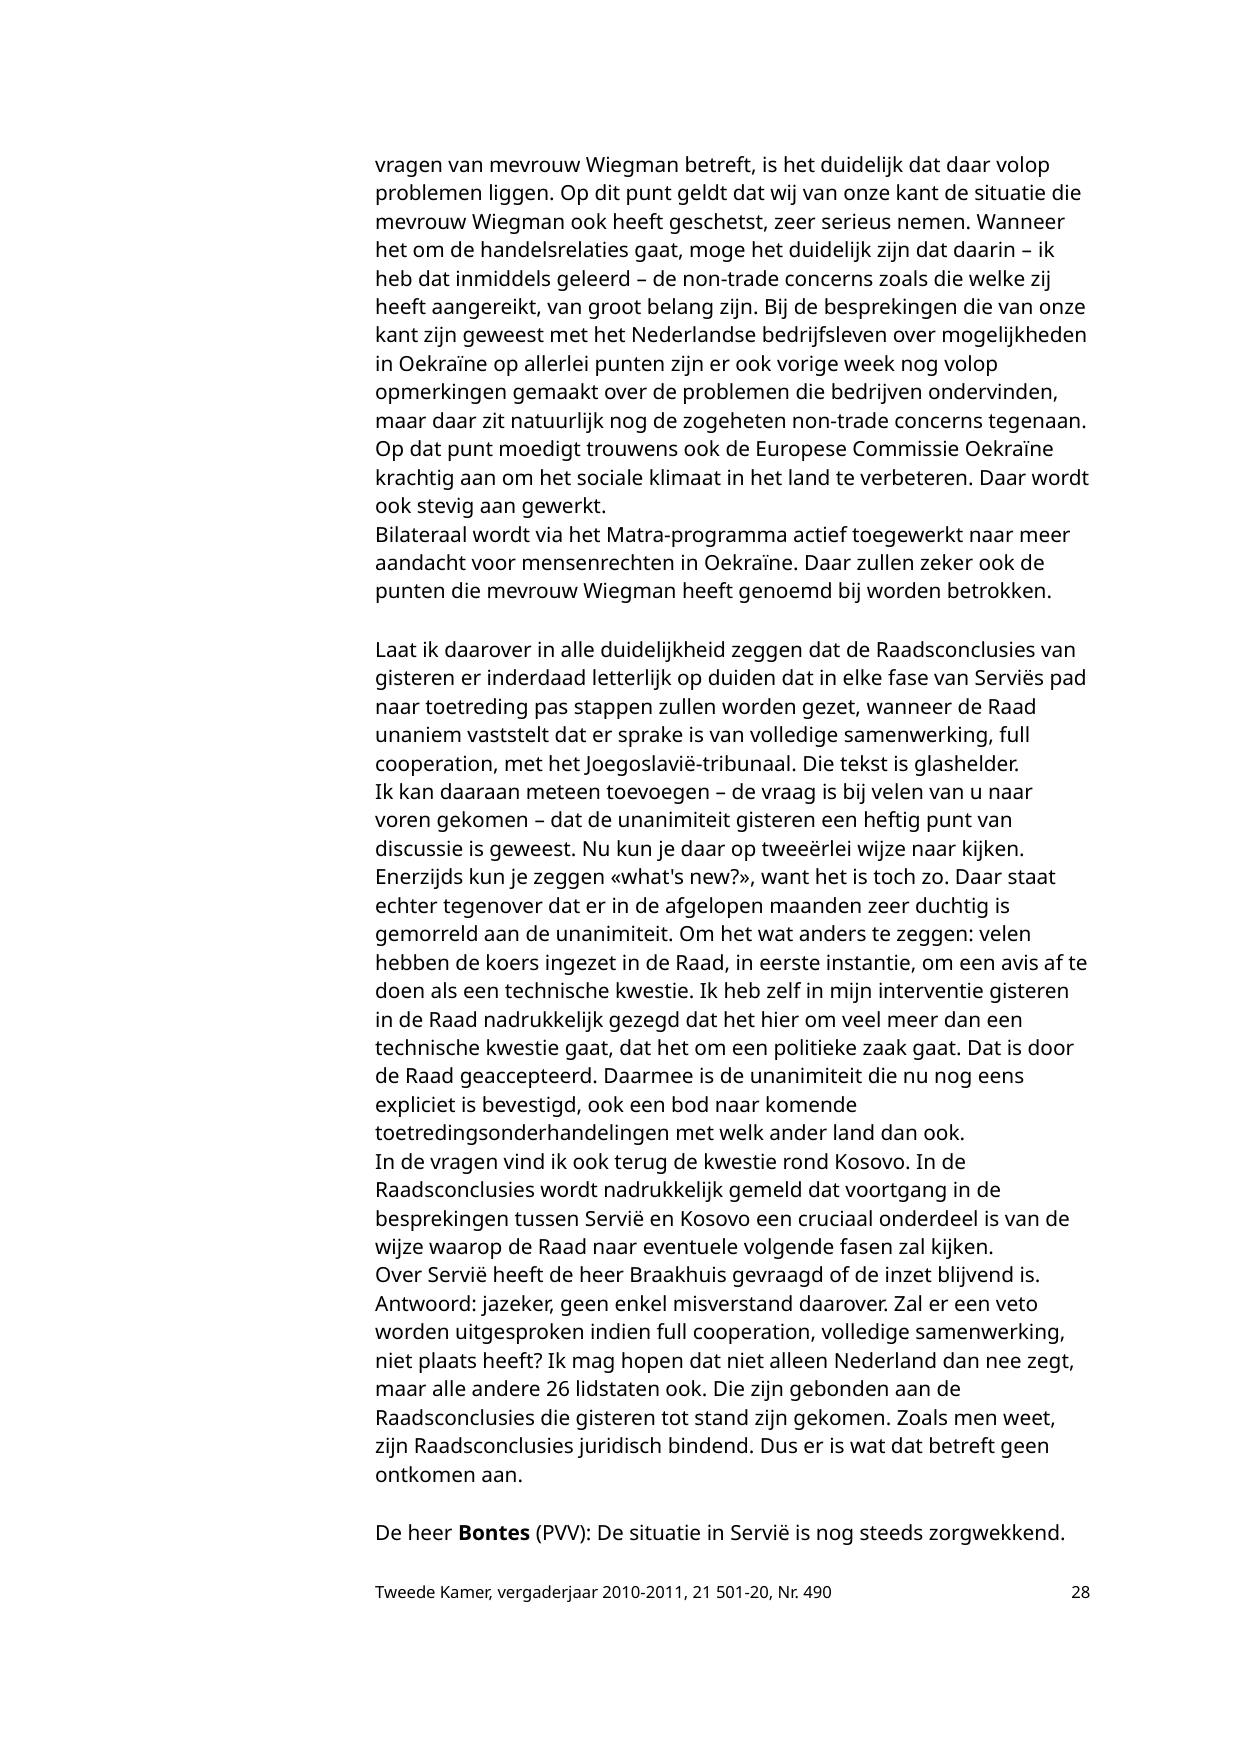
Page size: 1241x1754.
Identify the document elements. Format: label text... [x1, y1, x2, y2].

text Over Servië heeft de heer Braakhuis gevraagd of de inzet blijvend is. Antwoord: jazeker, geen enkel misverstand daarover. Zal er een veto worden uitgesproken indien full cooperation, volledige samenwerking, niet plaats heeft? Ik mag hopen dat niet alleen Nederland dan nee zegt, maar alle andere 26 lidstaten ook. Die zijn gebonden aan de Raadsconclusies die gisteren tot stand zijn gekomen. Zoals men weet, zijn Raadsconclusies juridisch bindend. Dus er is wat dat betreft geen ontkomen aan. [375, 1261, 1090, 1488]
text In de vragen vind ik ook terug de kwestie rond Kosovo. In de Raadsconclusies wordt nadrukkelijk gemeld dat voortgang in de besprekingen tussen Servië en Kosovo een cruciaal onderdeel is van de wijze waarop de Raad naar eventuele volgende fasen zal kijken. [375, 1147, 1090, 1261]
text Bilateraal wordt via het Matra-programma actief toegewerkt naar meer aandacht voor mensenrechten in Oekraïne. Daar zullen zeker ook de punten die mevrouw Wiegman heeft genoemd bij worden betrokken. [375, 520, 1090, 605]
text vragen van mevrouw Wiegman betreft, is het duidelijk dat daar volop problemen liggen. Op dit punt geldt dat wij van onze kant de situatie die mevrouw Wiegman ook heeft geschetst, zeer serieus nemen. Wanneer het om de handelsrelaties gaat, moge het duidelijk zijn dat daarin – ik heb dat inmiddels geleerd – de non-trade concerns zoals die welke zij heeft aangereikt, van groot belang zijn. Bij de besprekingen die van onze kant zijn geweest met het Nederlandse bedrijfsleven over mogelijkheden in Oekraïne op allerlei punten zijn er ook vorige week nog volop opmerkingen gemaakt over de problemen die bedrijven ondervinden, maar daar zit natuurlijk nog de zogeheten non-trade concerns tegenaan. Op dat punt moedigt trouwens ook de Europese Commissie Oekraïne krachtig aan om het sociale klimaat in het land te verbeteren. Daar wordt ook stevig aan gewerkt. [375, 150, 1090, 520]
text De heer Bontes (PVV): De situatie in Servië is nog steeds zorgwekkend. [375, 1518, 1090, 1547]
text Ik kan daaraan meteen toevoegen – de vraag is bij velen van u naar voren gekomen – dat de unanimiteit gisteren een heftig punt van discussie is geweest. Nu kun je daar op tweeërlei wijze naar kijken. Enerzijds kun je zeggen «what's new?», want het is toch zo. Daar staat echter tegenover dat er in de afgelopen maanden zeer duchtig is gemorreld aan de unanimiteit. Om het wat anders te zeggen: velen hebben de koers ingezet in de Raad, in eerste instantie, om een avis af te doen als een technische kwestie. Ik heb zelf in mijn interventie gisteren in de Raad nadrukkelijk gezegd dat het hier om veel meer dan een technische kwestie gaat, dat het om een politieke zaak gaat. Dat is door de Raad geaccepteerd. Daarmee is de unanimiteit die nu nog eens expliciet is bevestigd, ook een bod naar komende toetredingsonderhandelingen met welk ander land dan ook. [375, 777, 1090, 1147]
text Laat ik daarover in alle duidelijkheid zeggen dat de Raadsconclusies van gisteren er inderdaad letterlijk op duiden dat in elke fase van Serviës pad naar toetreding pas stappen zullen worden gezet, wanneer de Raad unaniem vaststelt dat er sprake is van volledige samenwerking, full cooperation, met het Joegoslavië-tribunaal. Die tekst is glashelder. [375, 635, 1090, 777]
